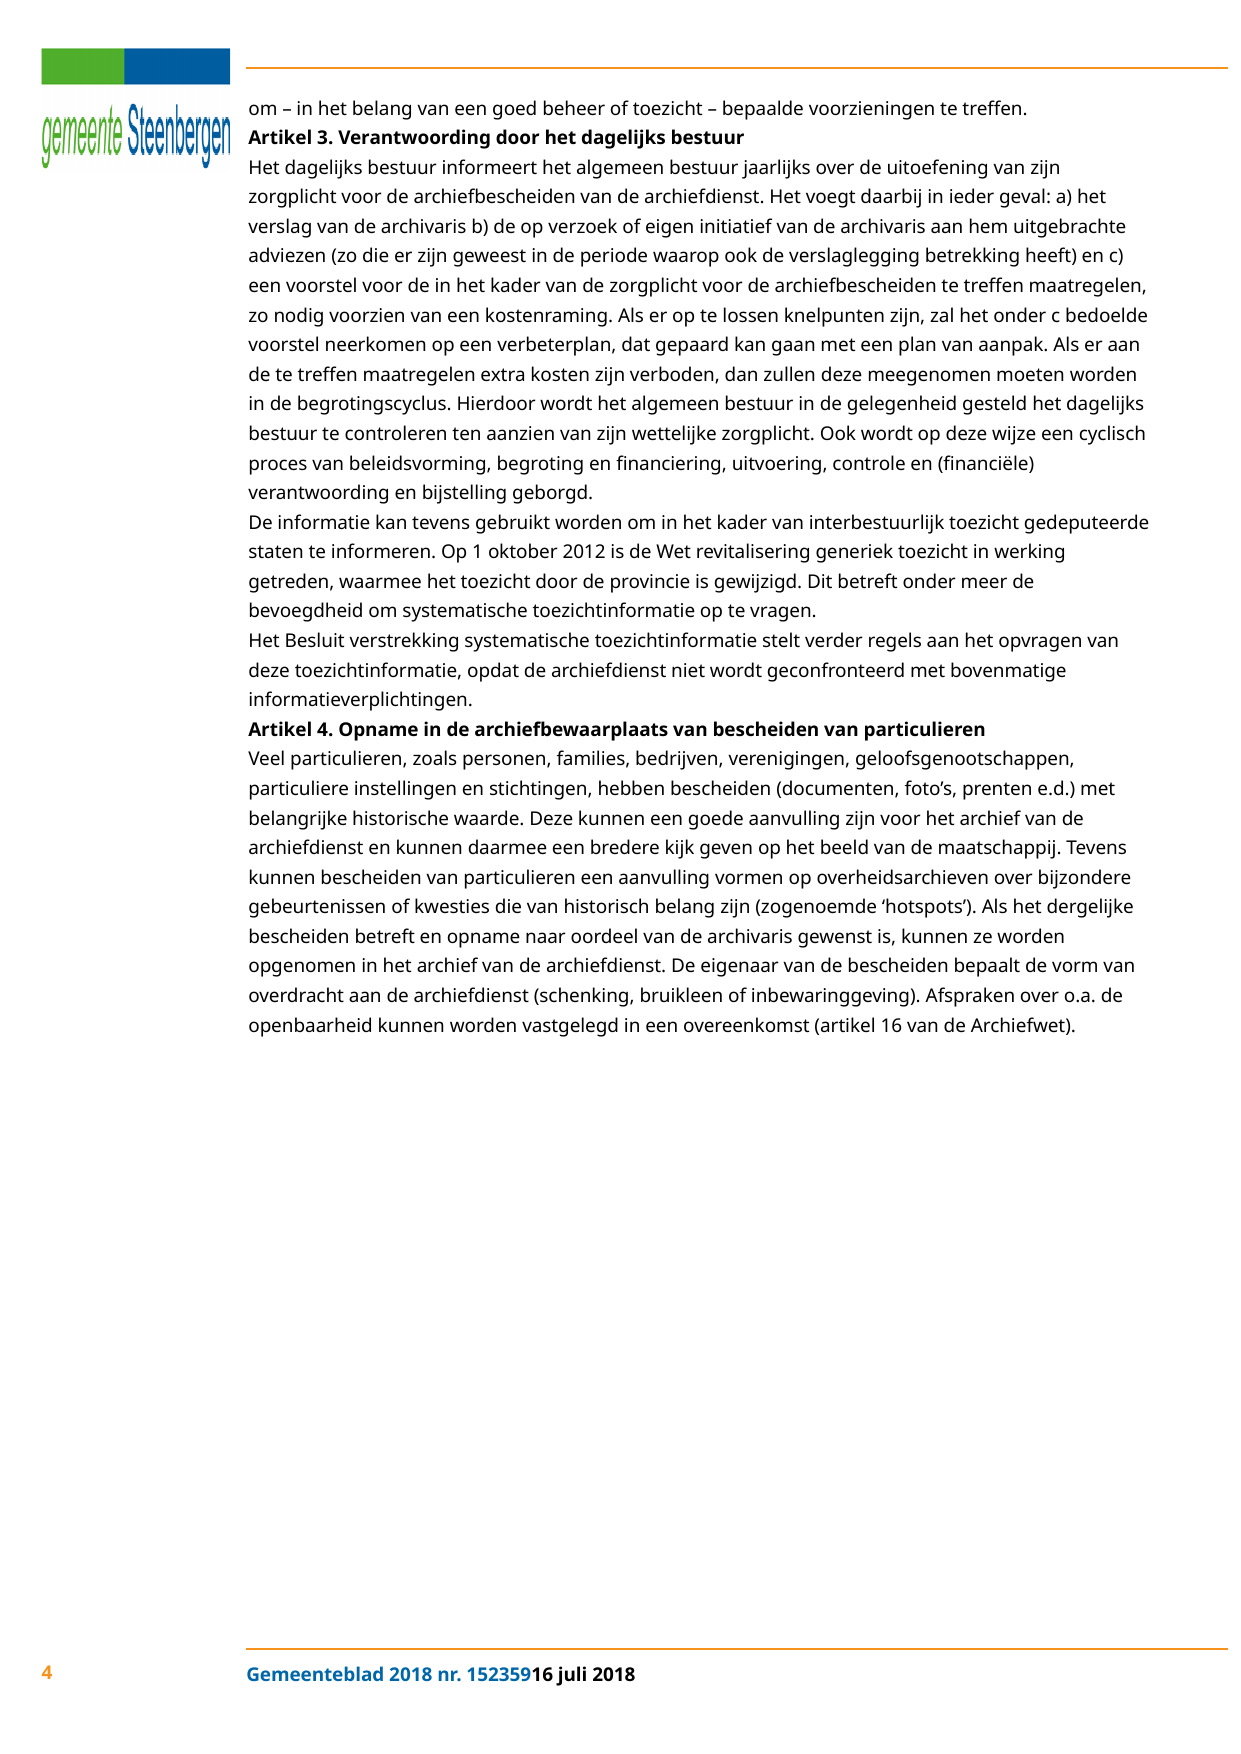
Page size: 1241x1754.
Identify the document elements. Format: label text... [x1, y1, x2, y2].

picture [41, 47, 231, 172]
text Artikel 4. Opname in de archiefbewaarplaats van bescheiden van particulieren [248, 716, 1152, 742]
text Artikel 3. Verantwoording door het dagelijks bestuur [248, 124, 1152, 150]
text om – in het belang van een goed beheer of toezicht – bepaalde voorzieningen te treffen. [248, 95, 1152, 121]
text Het dagelijks bestuur informeert het algemeen bestuur jaarlijks over de uitoefening van zijn zorgplicht voor de archiefbescheiden van de archiefdienst. Het voegt daarbij in ieder geval: a) het verslag van de archivaris b) de op verzoek of eigen initiatief van de archivaris aan hem uitgebrachte adviezen (zo die er zijn geweest in de periode waarop ook de verslaglegging betrekking heeft) en c) een voorstel voor de in het kader van de zorgplicht voor de archiefbescheiden te treffen maatregelen, zo nodig voorzien van een kostenraming. Als er op te lossen knelpunten zijn, zal het onder c bedoelde voorstel neerkomen op een verbeterplan, dat gepaard kan gaan met een plan van aanpak. Als er aan de te treffen maatregelen extra kosten zijn verboden, dan zullen deze meegenomen moeten worden in de begrotingscyclus. Hierdoor wordt het algemeen bestuur in de gelegenheid gesteld het dagelijks bestuur te controleren ten aanzien van zijn wettelijke zorgplicht. Ook wordt op deze wijze een cyclisch proces van beleidsvorming, begroting en financiering, uitvoering, controle en (financiële) verantwoording en bijstelling geborgd. [248, 154, 1152, 505]
text De informatie kan tevens gebruikt worden om in het kader van interbestuurlijk toezicht gedeputeerde staten te informeren. Op 1 oktober 2012 is de Wet revitalisering generiek toezicht in werking getreden, waarmee het toezicht door de provincie is gewijzigd. Dit betreft onder meer de bevoegdheid om systematische toezichtinformatie op te vragen. [248, 509, 1152, 623]
text Het Besluit verstrekking systematische toezichtinformatie stelt verder regels aan het opvragen van deze toezichtinformatie, opdat de archiefdienst niet wordt geconfronteerd met bovenmatige informatieverplichtingen. [248, 627, 1152, 712]
text Veel particulieren, zoals personen, families, bedrijven, verenigingen, geloofsgenootschappen, particuliere instellingen en stichtingen, hebben bescheiden (documenten, foto’s, prenten e.d.) met belangrijke historische waarde. Deze kunnen een goede aanvulling zijn voor het archief van de archiefdienst en kunnen daarmee een bredere kijk geven op het beeld van de maatschappij. Tevens kunnen bescheiden van particulieren een aanvulling vormen op overheidsarchieven over bijzondere gebeurtenissen of kwesties die van historisch belang zijn (zogenoemde ‘hotspots’). Als het dergelijke bescheiden betreft en opname naar oordeel van de archivaris gewenst is, kunnen ze worden opgenomen in het archief van de archiefdienst. De eigenaar van de bescheiden bepaalt de vorm van overdracht aan de archiefdienst (schenking, bruikleen of inbewaringgeving). Afspraken over o.a. de openbaarheid kunnen worden vastgelegd in een overeenkomst (artikel 16 van de Archiefwet). [248, 746, 1152, 1038]
